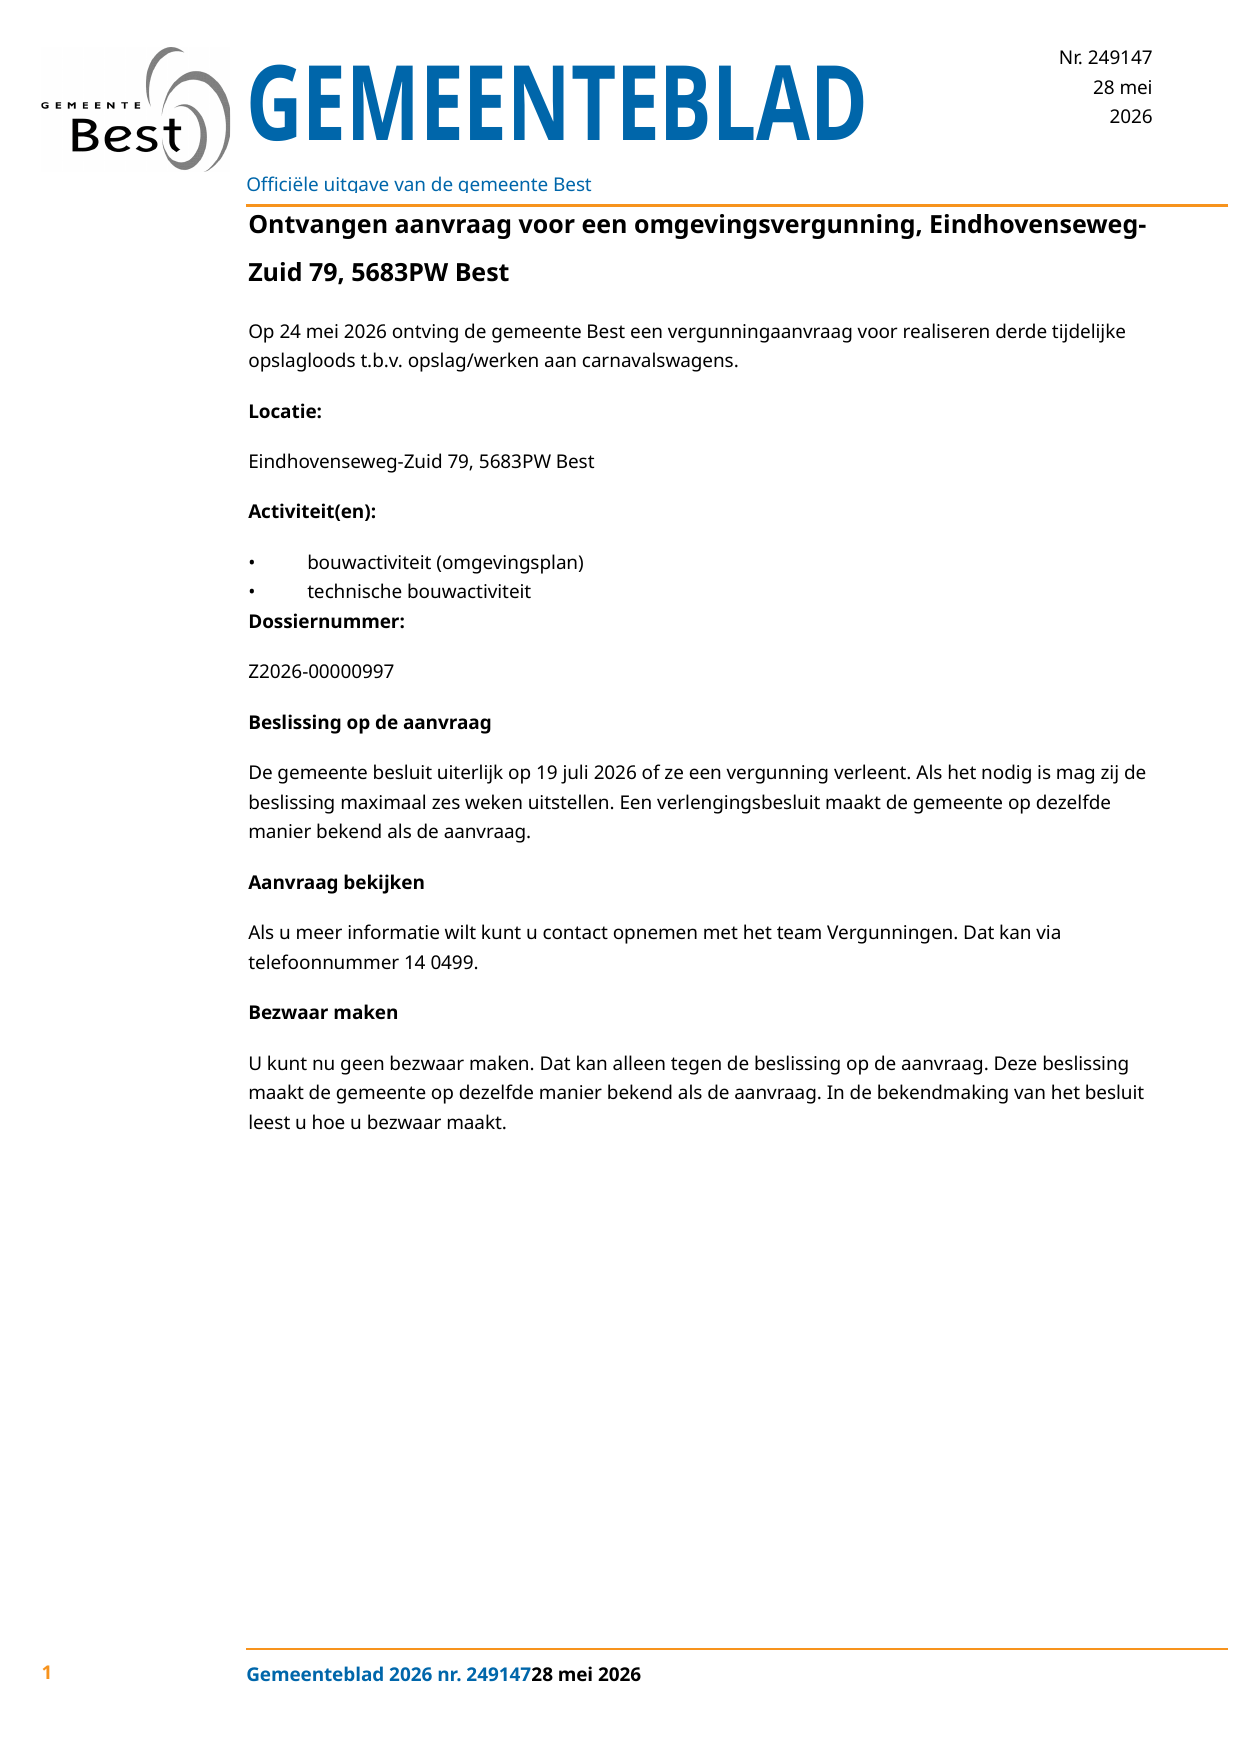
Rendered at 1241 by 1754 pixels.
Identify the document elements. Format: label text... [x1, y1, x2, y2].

text Bezwaar maken [248, 999, 1152, 1025]
text Eindhovenseweg-Zuid 79, 5683PW Best [248, 448, 1152, 474]
text Als u meer informatie wilt kunt u contact opnemen met het team Vergunningen. Dat kan via telefoonnummer 14 0499. [248, 919, 1152, 975]
text Ontvangen aanvraag voor een omgevingsvergunning, Eindhovenseweg-Zuid 79, 5683PW Best [248, 207, 1152, 288]
picture [41, 47, 231, 172]
text Op 24 mei 2026 ontving de gemeente Best een vergunningaanvraag voor realiseren derde tijdelijke opslagloods t.b.v. opslag/werken aan carnavalswagens. [248, 318, 1152, 373]
text Z2026-00000997 [248, 659, 1152, 684]
text De gemeente besluit uiterlijk op 19 juli 2026 of ze een vergunning verleent. Als het nodig is mag zij de beslissing maximaal zes weken uitstellen. Een verlengingsbesluit maakt de gemeente op dezelfde manier bekend als de aanvraag. [248, 759, 1152, 844]
list bouwactiviteit (omgevingsplan) [248, 549, 1152, 575]
text Aanvraag bekijken [248, 869, 1152, 895]
text U kunt nu geen bezwaar maken. Dat kan alleen tegen de beslissing op de aanvraag. Deze beslissing maakt de gemeente op dezelfde manier bekend als de aanvraag. In de bekendmaking van het besluit leest u hoe u bezwaar maakt. [248, 1050, 1152, 1135]
text Activiteit(en): [248, 499, 1152, 524]
text Beslissing op de aanvraag [248, 709, 1152, 735]
text Locatie: [248, 398, 1152, 424]
list technische bouwactiviteit [248, 579, 1152, 604]
text Dossiernummer: [248, 608, 1152, 634]
